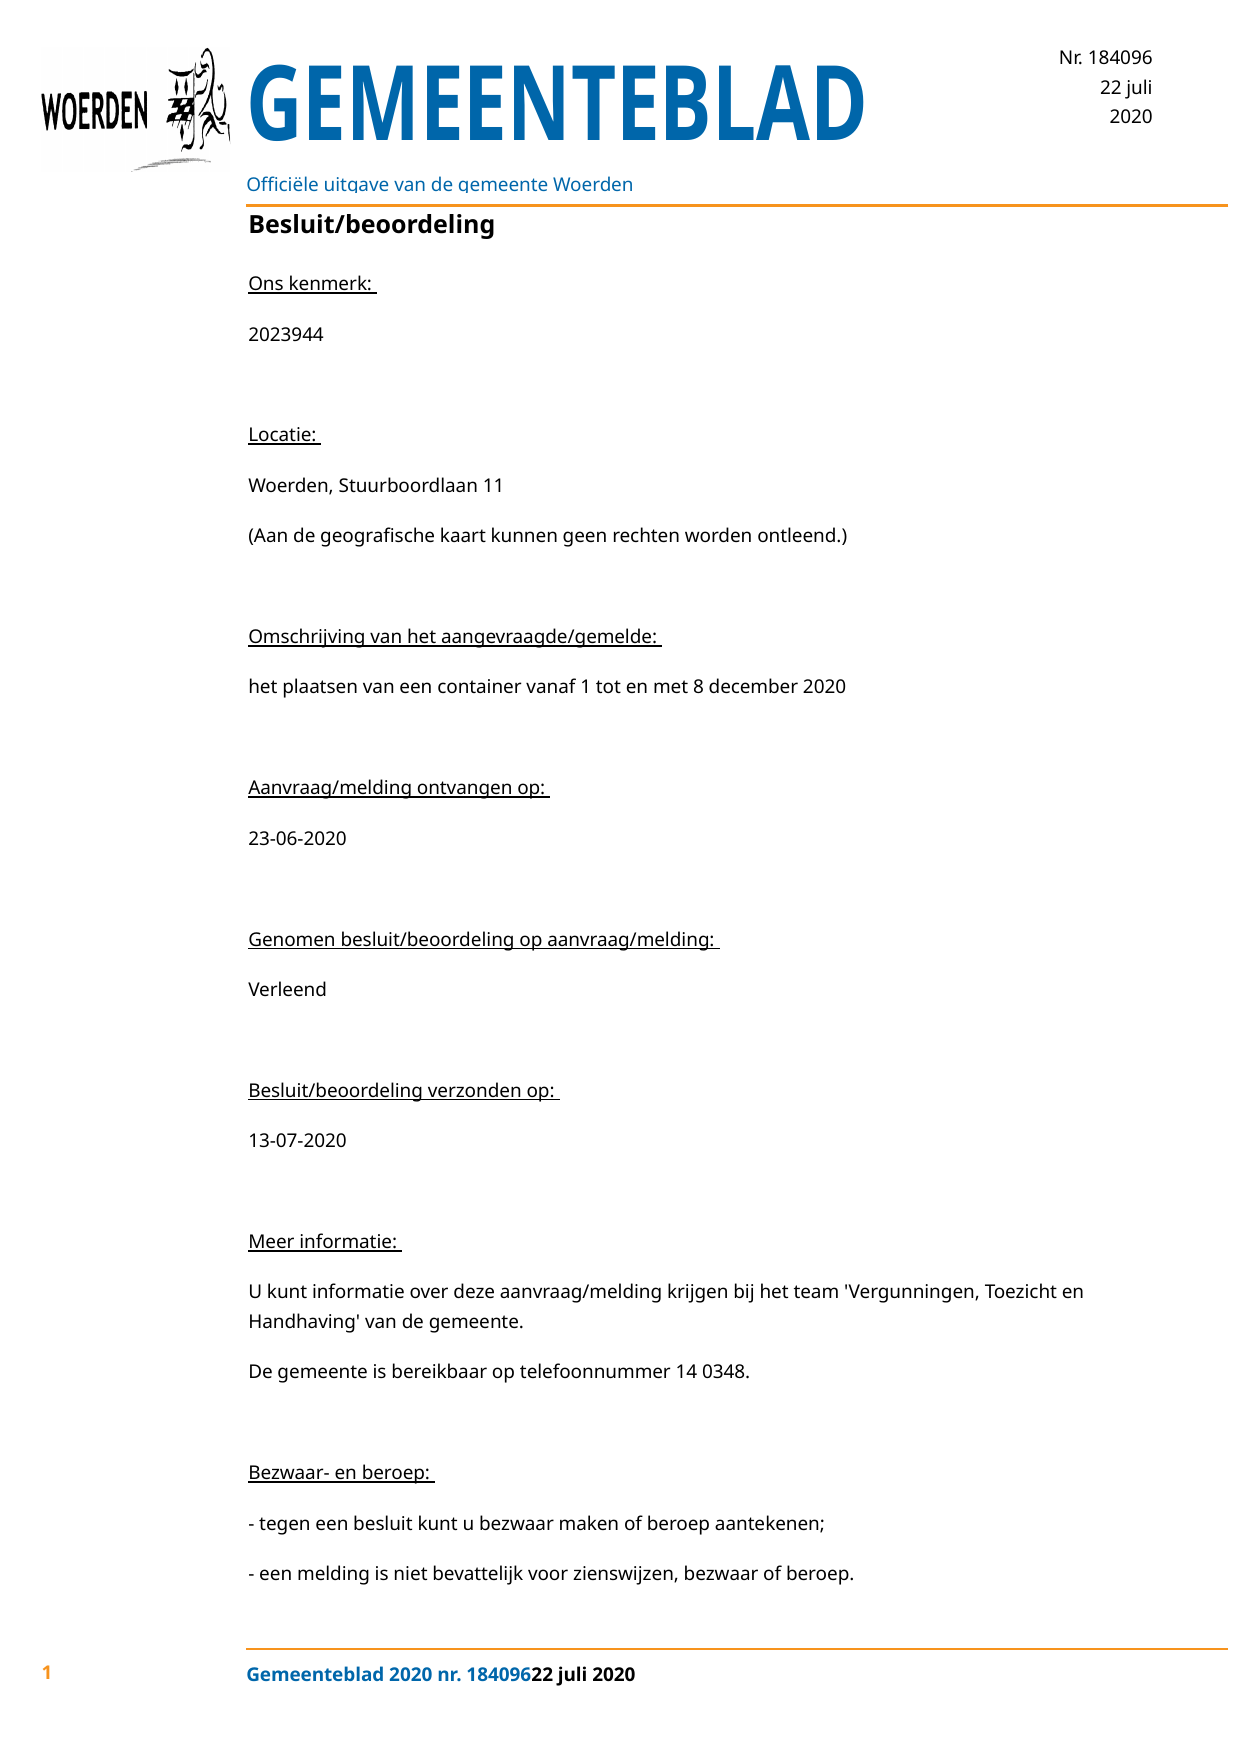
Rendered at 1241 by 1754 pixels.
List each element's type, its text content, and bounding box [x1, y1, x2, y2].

text (Aan de geografische kaart kunnen geen rechten worden ontleend.) [248, 522, 1152, 548]
text Verleend [248, 976, 1152, 1002]
text 23-06-2020 [248, 825, 1152, 851]
text De gemeente is bereikbaar op telefoonnummer 14 0348. [248, 1359, 1152, 1384]
text 2023944 [248, 321, 1152, 346]
text Woerden, Stuurboordlaan 11 [248, 472, 1152, 498]
text Meer informatie: [248, 1228, 1152, 1254]
picture [41, 47, 231, 172]
text Bezwaar- en beroep: [248, 1459, 1152, 1485]
text Aanvraag/melding ontvangen op: [248, 774, 1152, 800]
text Besluit/beoordeling verzonden op: [248, 1077, 1152, 1103]
text het plaatsen van een container vanaf 1 tot en met 8 december 2020 [248, 674, 1152, 699]
text - tegen een besluit kunt u bezwaar maken of beroep aantekenen; [248, 1510, 1152, 1536]
text 13-07-2020 [248, 1127, 1152, 1153]
text Locatie: [248, 422, 1152, 447]
text U kunt informatie over deze aanvraag/melding krijgen bij het team 'Vergunningen, Toezicht en Handhaving' van de gemeente. [248, 1279, 1152, 1334]
text Omschrijving van het aangevraagde/gemelde: [248, 623, 1152, 649]
text Ons kenmerk: [248, 270, 1152, 296]
text - een melding is niet bevattelijk voor zienswijzen, bezwaar of beroep. [248, 1560, 1152, 1586]
text Besluit/beoordeling [248, 207, 1152, 241]
text Genomen besluit/beoordeling op aanvraag/melding: [248, 926, 1152, 951]
